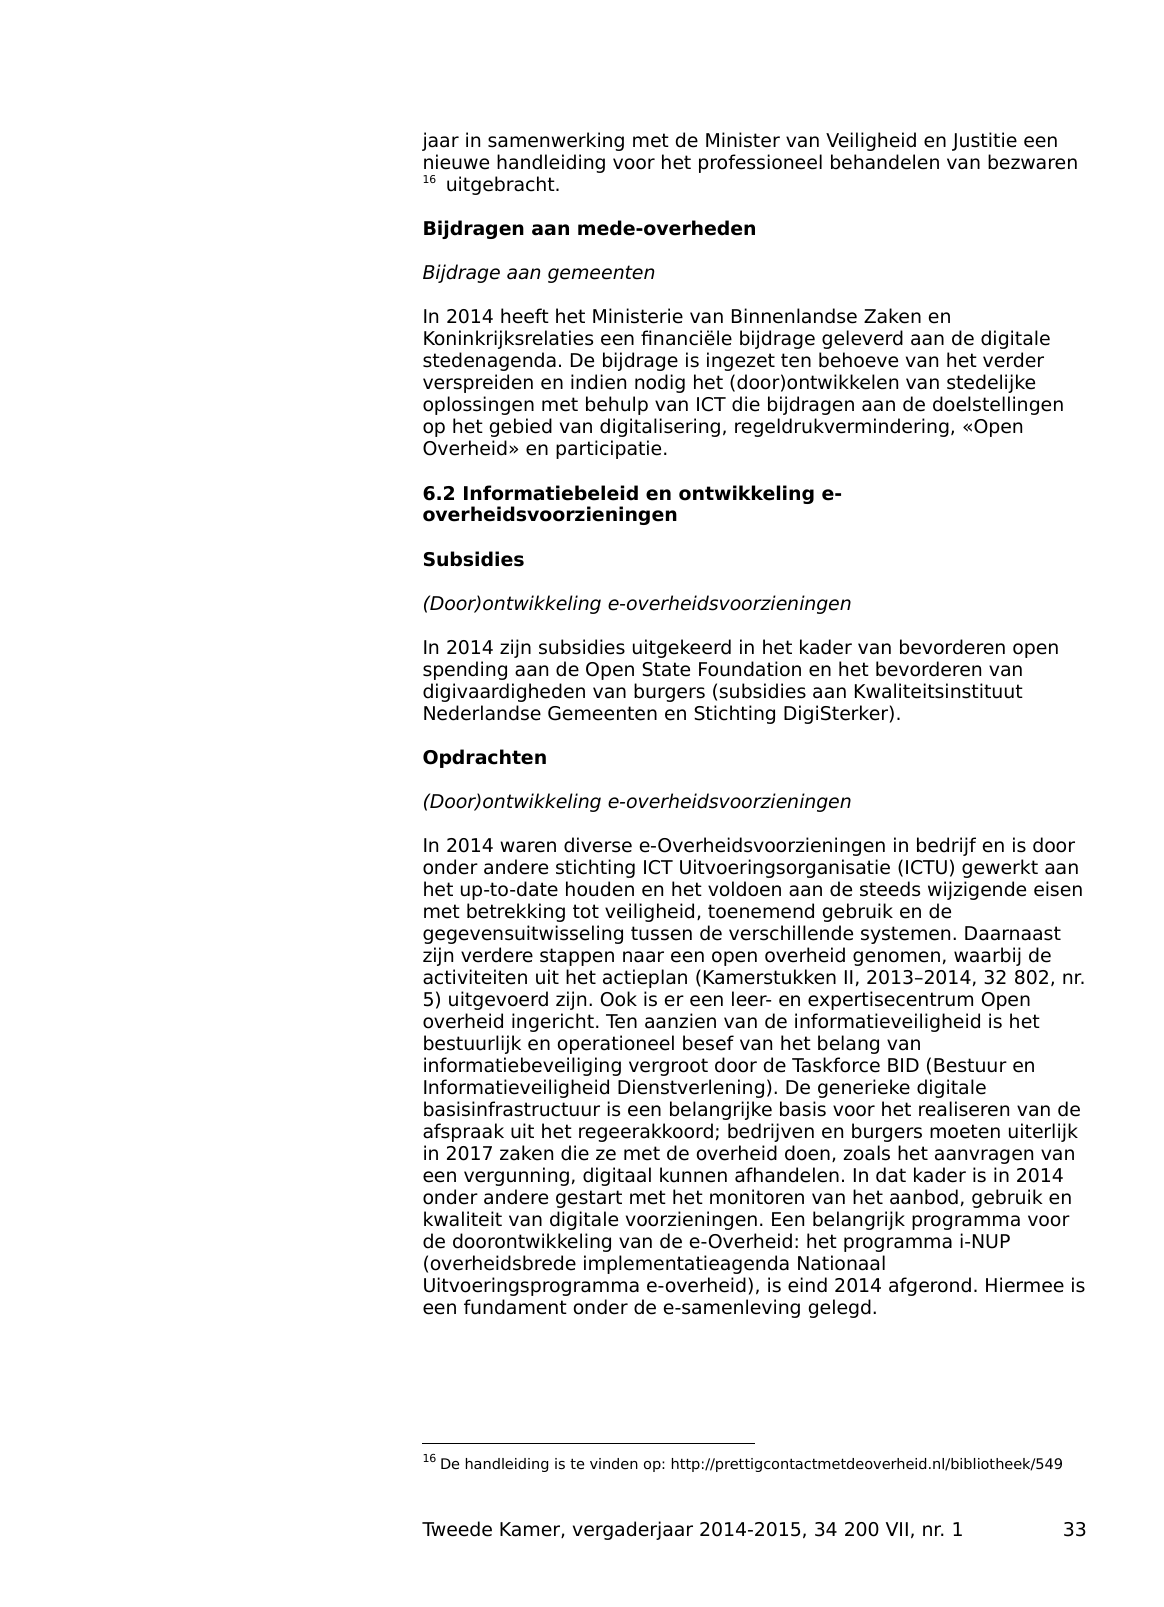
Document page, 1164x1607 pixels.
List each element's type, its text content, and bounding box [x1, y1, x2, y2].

text De handleiding is te vinden op: http://prettigcontactmetdeoverheid.nl/bibliotheek/549 [422, 1452, 1087, 1474]
subtitle Bijdragen aan mede-overheden [422, 218, 1087, 240]
subtitle Subsidies [422, 548, 1087, 571]
text jaar in samenwerking met de Minister van Veiligheid en Justitie een nieuwe handleiding voor het professioneel behandelen van bezwaren uitgebracht. [422, 130, 1087, 196]
subtitle (Door)ontwikkeling e-overheidsvoorzieningen [422, 791, 1087, 813]
text In 2014 waren diverse e-Overheidsvoorzieningen in bedrijf en is door onder andere stichting ICT Uitvoeringsorganisatie (ICTU) gewerkt aan het up-to-date houden en het voldoen aan de steeds wijzigende eisen met betrekking tot veiligheid, toenemend gebruik en de gegevensuitwisseling tussen de verschillende systemen. Daarnaast zijn verdere stappen naar een open overheid genomen, waarbij de activiteiten uit het actieplan (Kamerstukken II, 2013–2014, 32 802, nr. 5) uitgevoerd zijn. Ook is er een leer- en expertisecentrum Open overheid ingericht. Ten aanzien van de informatieveiligheid is het bestuurlijk en operationeel besef van het belang van informatiebeveiliging vergroot door de Taskforce BID (Bestuur en Informatieveiligheid Dienstverlening). De generieke digitale basisinfrastructuur is een belangrijke basis voor het realiseren van de afspraak uit het regeerakkoord; bedrijven en burgers moeten uiterlijk in 2017 zaken die ze met de overheid doen, zoals het aanvragen van een vergunning, digitaal kunnen afhandelen. In dat kader is in 2014 onder andere gestart met het monitoren van het aanbod, gebruik en kwaliteit van digitale voorzieningen. Een belangrijk programma voor de doorontwikkeling van de e-Overheid: het programma i-NUP (overheidsbrede implementatieagenda Nationaal Uitvoeringsprogramma e-overheid), is eind 2014 afgerond. Hiermee is een fundament onder de e-samenleving gelegd. [422, 835, 1087, 1319]
subtitle Opdrachten [422, 747, 1087, 769]
subtitle (Door)ontwikkeling e-overheidsvoorzieningen [422, 593, 1087, 615]
text In 2014 heeft het Ministerie van Binnenlandse Zaken en Koninkrijksrelaties een financiële bijdrage geleverd aan de digitale stedenagenda. De bijdrage is ingezet ten behoeve van het verder verspreiden en indien nodig het (door)ontwikkelen van stedelijke oplossingen met behulp van ICT die bijdragen aan de doelstellingen op het gebied van digitalisering, regeldrukvermindering, «Open Overheid» en participatie. [422, 306, 1087, 460]
text In 2014 zijn subsidies uitgekeerd in het kader van bevorderen open spending aan de Open State Foundation en het bevorderen van digivaardigheden van burgers (subsidies aan Kwaliteitsinstituut Nederlandse Gemeenten en Stichting DigiSterker). [422, 637, 1087, 725]
subtitle 6.2 Informatiebeleid en ontwikkeling e-overheidsvoorzieningen [422, 482, 1087, 526]
subtitle Bijdrage aan gemeenten [422, 262, 1087, 284]
